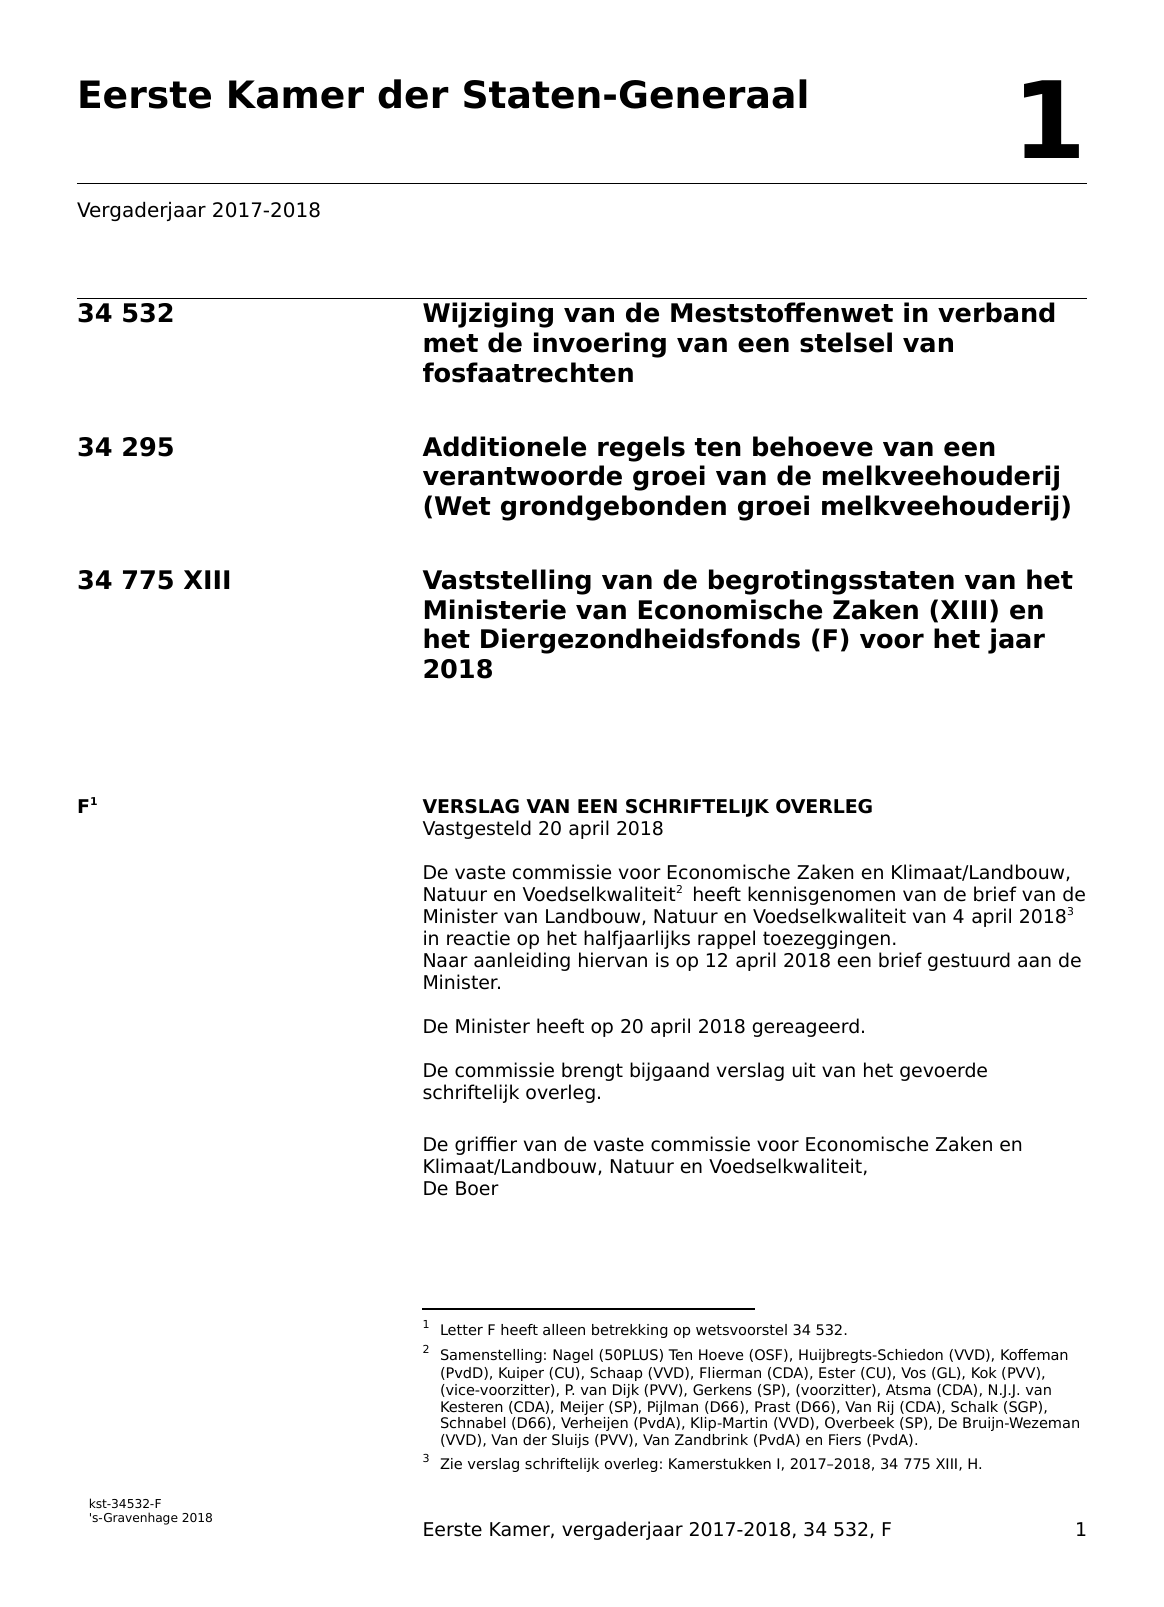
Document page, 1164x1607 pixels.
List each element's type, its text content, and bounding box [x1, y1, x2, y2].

table_header Eerste Kamer der Staten-Generaal [77, 59, 886, 183]
subtitle 34 295 Additionele regels ten behoeve van een verantwoorde groei van de melkveehouderij (Wet grondgebonden groei melkveehouderij) [77, 432, 1087, 521]
text De commissie brengt bijgaand verslag uit van het gevoerde schriftelijk overleg. [422, 1060, 1087, 1104]
table_header 1 [886, 59, 1087, 183]
table_cell Vergaderjaar 2017-2018 [77, 184, 1087, 298]
text De Minister heeft op 20 april 2018 gereageerd. [422, 1016, 1087, 1038]
text Zie verslag schriftelijk overleg: Kamerstukken I, 2017–2018, 34 775 XIII, H. [422, 1452, 1087, 1474]
text De vaste commissie voor Economische Zaken en Klimaat/Landbouw, Natuur en Voedselkwaliteit heeft kennisgenomen van de brief van de Minister van Landbouw, Natuur en Voedselkwaliteit van 4 april 2018 in reactie op het halfjaarlijks rappel toezeggingen. [422, 862, 1087, 950]
subtitle 34 775 XIII Vaststelling van de begrotingsstaten van het Ministerie van Economische Zaken (XIII) en het Diergezondheidsfonds (F) voor het jaar 2018 [77, 566, 1087, 684]
text De griffier van de vaste commissie voor Economische Zaken en Klimaat/Landbouw, Natuur en Voedselkwaliteit, De Boer [422, 1134, 1087, 1200]
text Vastgesteld 20 april 2018 [422, 818, 1087, 839]
text kst-34532-F [88, 1497, 323, 1511]
text 's-Gravenhage 2018 [88, 1511, 323, 1525]
text Samenstelling: Nagel (50PLUS) Ten Hoeve (OSF), Huijbregts-Schiedon (VVD), Koffeman (PvdD), Kuiper (CU), Schaap (VVD), Flierman (CDA), Ester (CU), Vos (GL), Kok (PVV), (vice-voorzitter), P. van Dijk (PVV), Gerkens (SP), (voorzitter), Atsma (CDA), N.J.J. van Kesteren (CDA), Meijer (SP), Pijlman (D66), Prast (D66), Van Rij (CDA), Schalk (SGP), Schnabel (D66), Verheijen (PvdA), Klip-Martin (VVD), Overbeek (SP), De Bruijn-Wezeman (VVD), Van der Sluijs (PVV), Van Zandbrink (PvdA) en Fiers (PvdA). [422, 1343, 1087, 1449]
text Letter F heeft alleen betrekking op wetsvoorstel 34 532. [422, 1318, 1087, 1340]
subtitle F VERSLAG VAN EEN SCHRIFTELIJK OVERLEG [77, 796, 1087, 818]
subtitle 34 532 Wijziging van de Meststoffenwet in verband met de invoering van een stelsel van fosfaatrechten [77, 299, 1087, 388]
text Naar aanleiding hiervan is op 12 april 2018 een brief gestuurd aan de Minister. [422, 950, 1087, 994]
